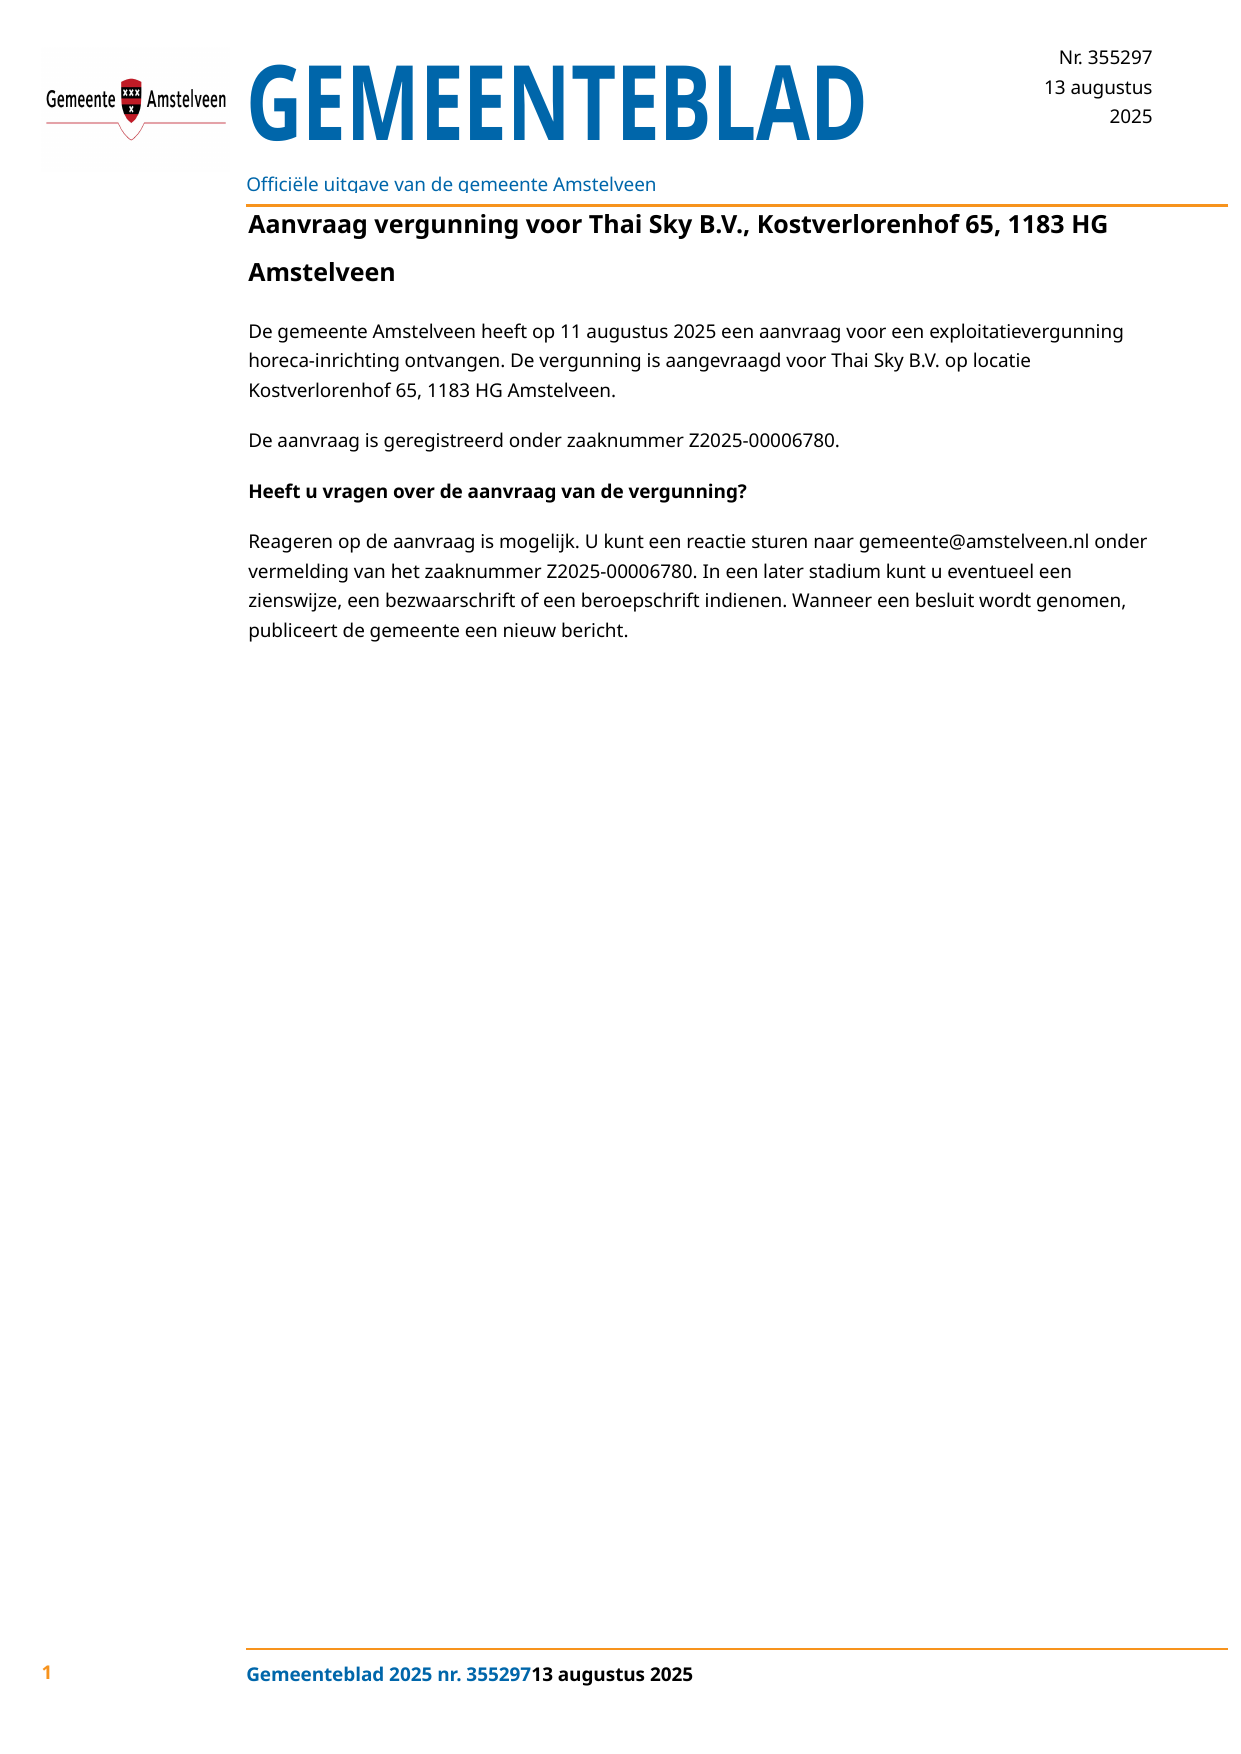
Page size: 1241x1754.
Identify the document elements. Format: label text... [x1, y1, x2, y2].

text De aanvraag is geregistreerd onder zaaknummer Z2025-00006780. [248, 427, 1152, 453]
picture [41, 47, 231, 172]
text Heeft u vragen over de aanvraag van de vergunning? [248, 478, 1152, 504]
text Reageren op de aanvraag is mogelijk. U kunt een reactie sturen naar gemeente@amstelveen.nl onder vermelding van het zaaknummer Z2025-00006780. In een later stadium kunt u eventueel een zienswijze, een bezwaarschrift of een beroepschrift indienen. Wanneer een besluit wordt genomen, publiceert de gemeente een nieuw bericht. [248, 528, 1152, 643]
text Aanvraag vergunning voor Thai Sky B.V., Kostverlorenhof 65, 1183 HG Amstelveen [248, 207, 1152, 288]
text De gemeente Amstelveen heeft op 11 augustus 2025 een aanvraag voor een exploitatievergunning horeca-inrichting ontvangen. De vergunning is aangevraagd voor Thai Sky B.V. op locatie Kostverlorenhof 65, 1183 HG Amstelveen. [248, 318, 1152, 403]
